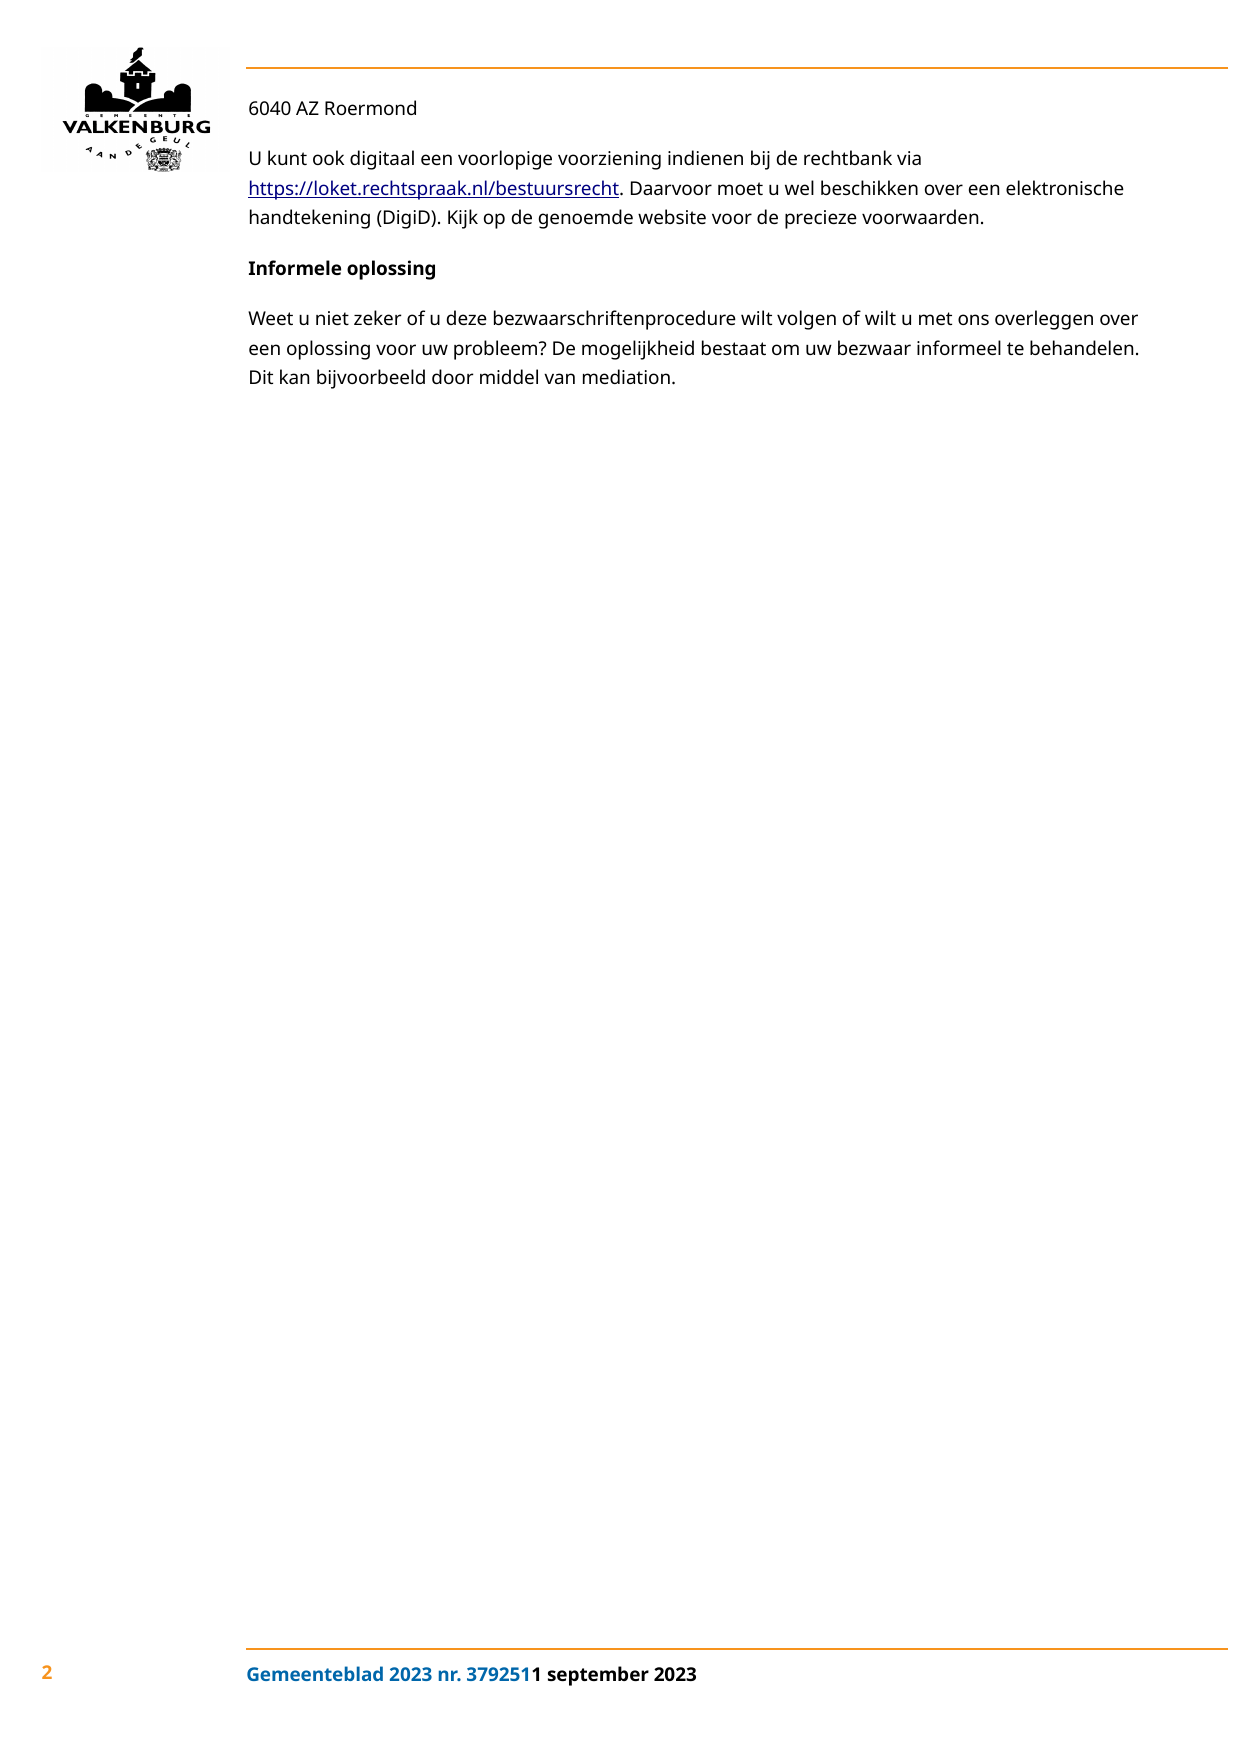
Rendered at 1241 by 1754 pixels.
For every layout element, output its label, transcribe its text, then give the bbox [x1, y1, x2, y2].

text Weet u niet zeker of u deze bezwaarschriftenprocedure wilt volgen of wilt u met ons overleggen over een oplossing voor uw probleem? De mogelijkheid bestaat om uw bezwaar informeel te behandelen. Dit kan bijvoorbeeld door middel van mediation. [248, 305, 1152, 390]
picture [41, 47, 231, 172]
text 6040 AZ Roermond [248, 95, 1152, 121]
text Informele oplossing [248, 255, 1152, 281]
text U kunt ook digitaal een voorlopige voorziening indienen bij de rechtbank via https://loket.rechtspraak.nl/bestuursrecht. Daarvoor moet u wel beschikken over een elektronische handtekening (DigiD). Kijk op de genoemde website voor de precieze voorwaarden. [248, 145, 1152, 230]
